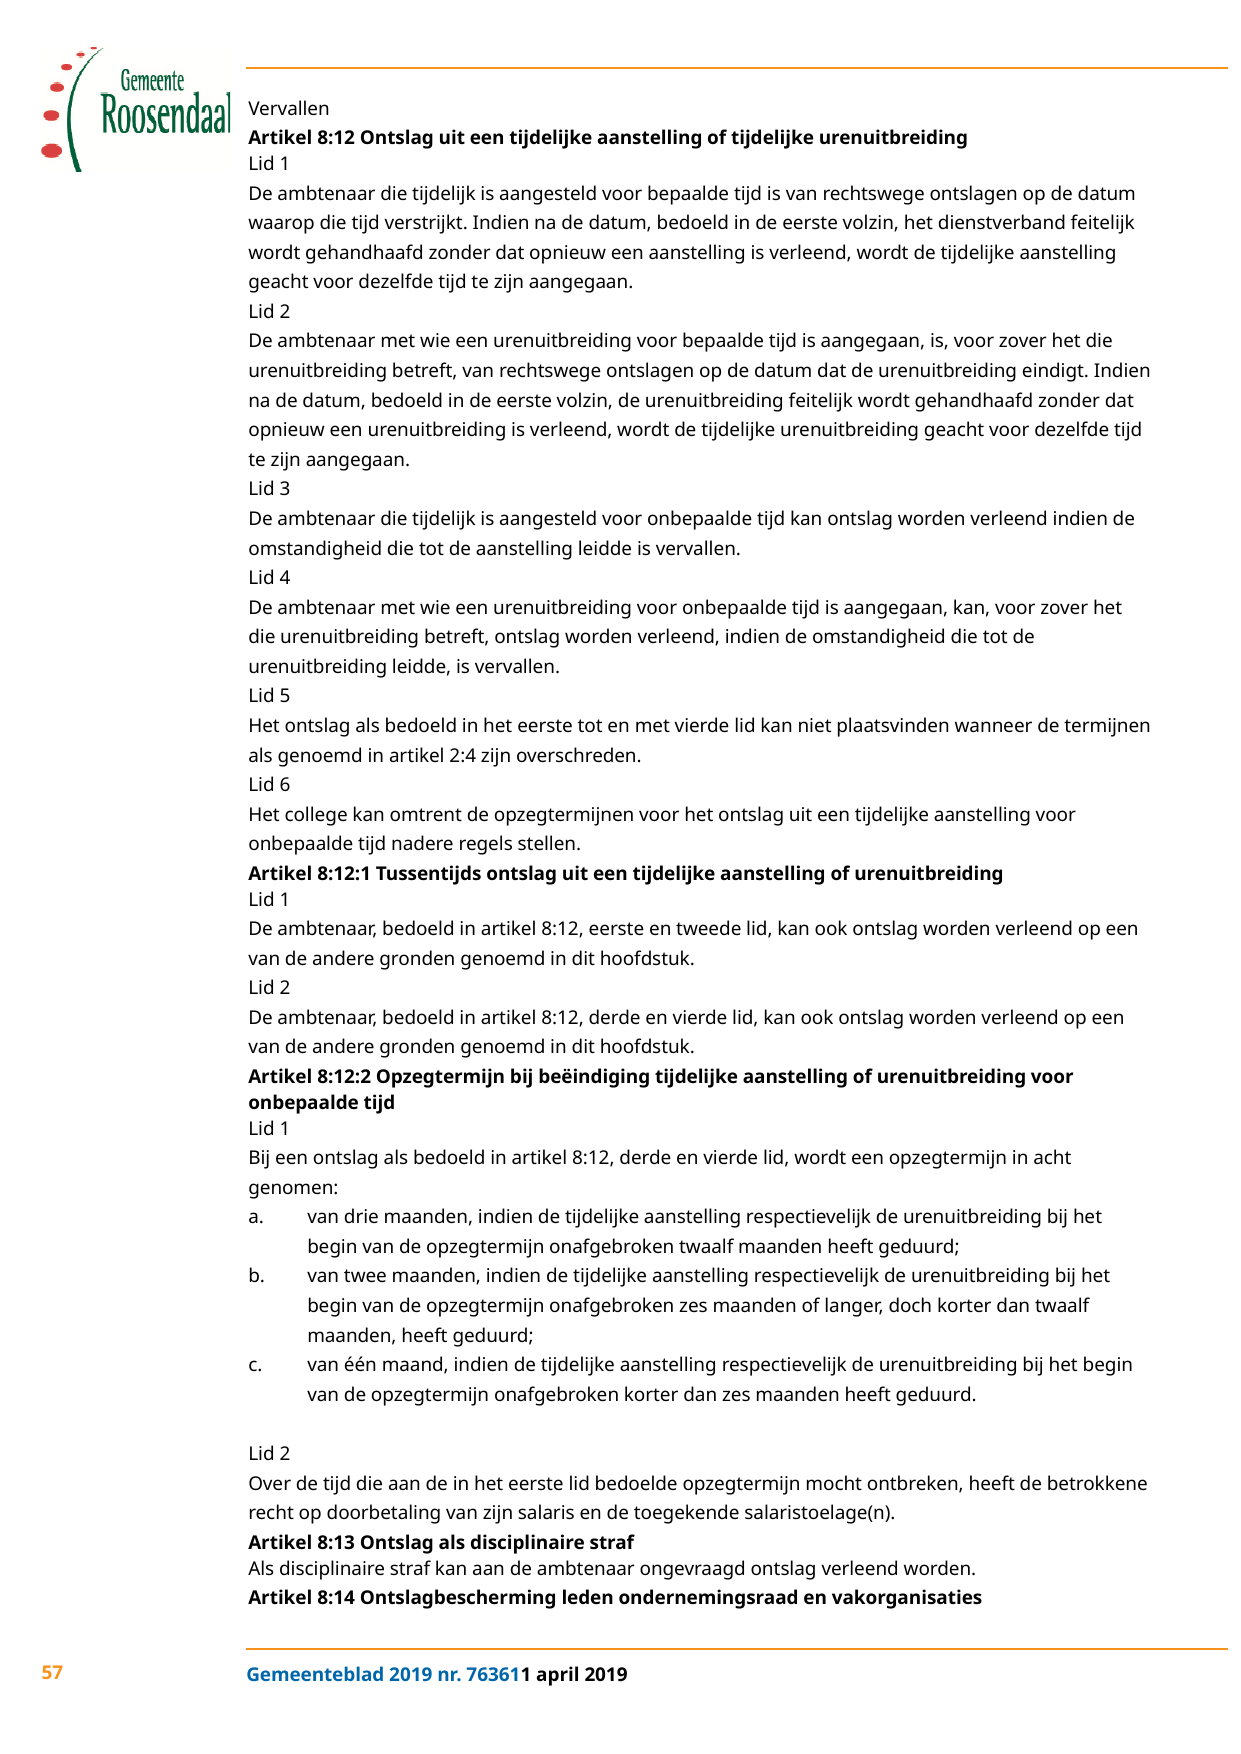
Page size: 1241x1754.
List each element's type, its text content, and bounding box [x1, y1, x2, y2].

text Artikel 8:13 Ontslag als disciplinaire straf [248, 1529, 1152, 1555]
text Lid 5 [248, 683, 1152, 708]
text Lid 1 [248, 886, 1152, 912]
text Over de tijd die aan de in het eerste lid bedoelde opzegtermijn mocht ontbreken, heeft de betrokkene recht op doorbetaling van zijn salaris en de toegekende salaristoelage(n). [248, 1470, 1152, 1525]
text De ambtenaar die tijdelijk is aangesteld voor onbepaalde tijd kan ontslag worden verleend indien de omstandigheid die tot de aanstelling leidde is vervallen. [248, 505, 1152, 560]
text Vervallen [248, 95, 1152, 121]
text Lid 6 [248, 771, 1152, 797]
text De ambtenaar met wie een urenuitbreiding voor onbepaalde tijd is aangegaan, kan, voor zover het die urenuitbreiding betreft, ontslag worden verleend, indien de omstandigheid die tot de urenuitbreiding leidde, is vervallen. [248, 594, 1152, 679]
text Lid 2 [248, 1440, 1152, 1466]
picture [41, 47, 231, 172]
text Artikel 8:12 Ontslag uit een tijdelijke aanstelling of tijdelijke urenuitbreiding [248, 124, 1152, 150]
text De ambtenaar met wie een urenuitbreiding voor bepaalde tijd is aangegaan, is, voor zover het die urenuitbreiding betreft, van rechtswege ontslagen op de datum dat de urenuitbreiding eindigt. Indien na de datum, bedoeld in de eerste volzin, de urenuitbreiding feitelijk wordt gehandhaafd zonder dat opnieuw een urenuitbreiding is verleend, wordt de tijdelijke urenuitbreiding geacht voor dezelfde tijd te zijn aangegaan. [248, 328, 1152, 472]
list van twee maanden, indien de tijdelijke aanstelling respectievelijk de urenuitbreiding bij het begin van de opzegtermijn onafgebroken zes maanden of langer, doch korter dan twaalf maanden, heeft geduurd; [248, 1263, 1152, 1348]
text Lid 4 [248, 564, 1152, 590]
text Lid 1 [248, 150, 1152, 176]
text Als disciplinaire straf kan aan de ambtenaar ongevraagd ontslag verleend worden. [248, 1555, 1152, 1580]
text De ambtenaar, bedoeld in artikel 8:12, derde en vierde lid, kan ook ontslag worden verleend op een van de andere gronden genoemd in dit hoofdstuk. [248, 1004, 1152, 1059]
text Het college kan omtrent de opzegtermijnen voor het ontslag uit een tijdelijke aanstelling voor onbepaalde tijd nadere regels stellen. [248, 801, 1152, 856]
text Bij een ontslag als bedoeld in artikel 8:12, derde en vierde lid, wordt een opzegtermijn in acht genomen: [248, 1144, 1152, 1200]
text Het ontslag als bedoeld in het eerste tot en met vierde lid kan niet plaatsvinden wanneer de termijnen als genoemd in artikel 2:4 zijn overschreden. [248, 712, 1152, 767]
list van één maand, indien de tijdelijke aanstelling respectievelijk de urenuitbreiding bij het begin van de opzegtermijn onafgebroken korter dan zes maanden heeft geduurd. [248, 1351, 1152, 1407]
text De ambtenaar die tijdelijk is aangesteld voor bepaalde tijd is van rechtswege ontslagen op de datum waarop die tijd verstrijkt. Indien na de datum, bedoeld in de eerste volzin, het dienstverband feitelijk wordt gehandhaafd zonder dat opnieuw een aanstelling is verleend, wordt de tijdelijke aanstelling geacht voor dezelfde tijd te zijn aangegaan. [248, 180, 1152, 294]
list van drie maanden, indien de tijdelijke aanstelling respectievelijk de urenuitbreiding bij het begin van de opzegtermijn onafgebroken twaalf maanden heeft geduurd; [248, 1203, 1152, 1259]
text Lid 3 [248, 476, 1152, 501]
text Artikel 8:12:1 Tussentijds ontslag uit een tijdelijke aanstelling of urenuitbreiding [248, 860, 1152, 886]
text Lid 2 [248, 974, 1152, 1000]
text Artikel 8:14 Ontslagbescherming leden ondernemingsraad en vakorganisaties [248, 1584, 1152, 1610]
text De ambtenaar, bedoeld in artikel 8:12, eerste en tweede lid, kan ook ontslag worden verleend op een van de andere gronden genoemd in dit hoofdstuk. [248, 915, 1152, 971]
text Lid 1 [248, 1115, 1152, 1141]
text Artikel 8:12:2 Opzegtermijn bij beëindiging tijdelijke aanstelling of urenuitbreiding voor onbepaalde tijd [248, 1063, 1152, 1115]
text Lid 2 [248, 298, 1152, 324]
